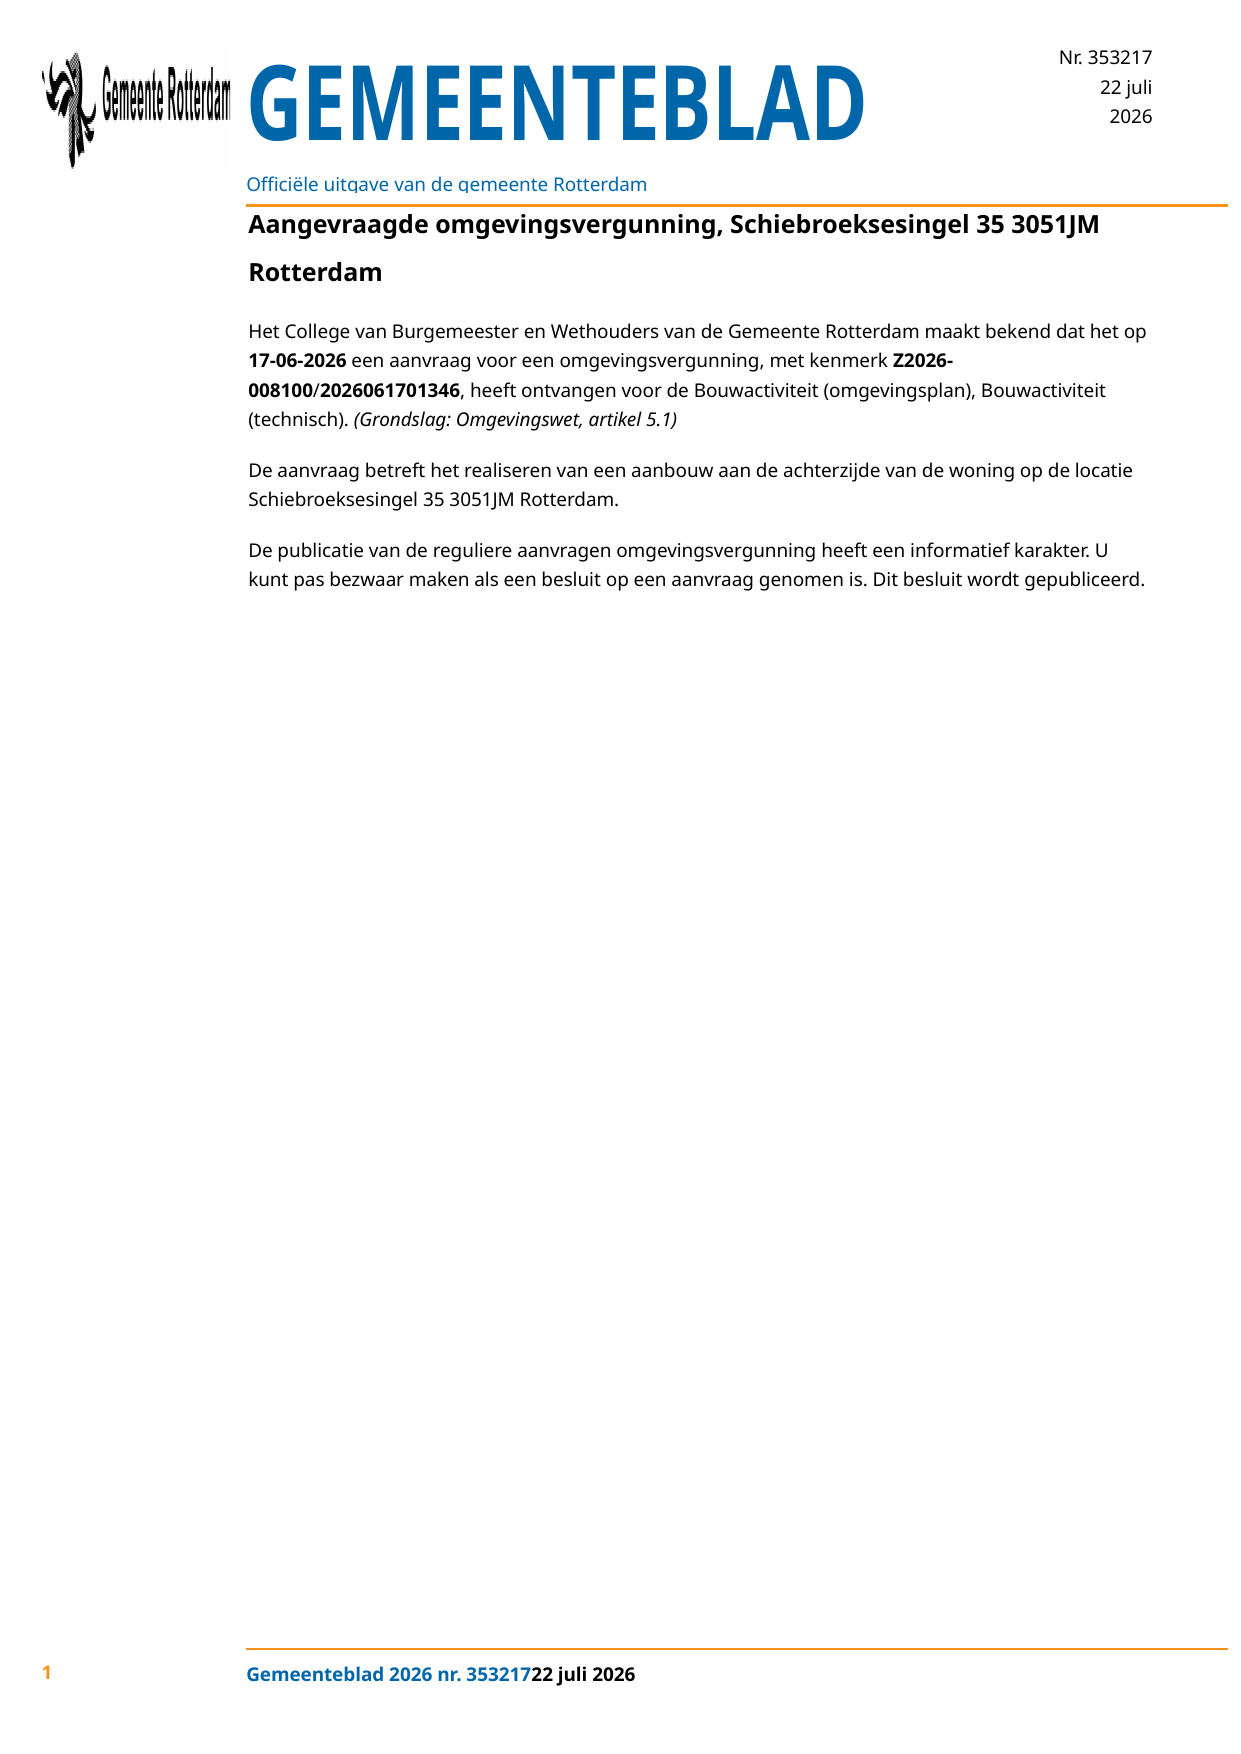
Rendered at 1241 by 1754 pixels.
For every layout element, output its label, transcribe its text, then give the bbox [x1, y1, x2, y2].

text Het College van Burgemeester en Wethouders van de Gemeente Rotterdam maakt bekend dat het op 17-06-2026 een aanvraag voor een omgevingsvergunning, met kenmerk Z2026-008100/2026061701346, heeft ontvangen voor de Bouwactiviteit (omgevingsplan), Bouwactiviteit (technisch). (Grondslag: Omgevingswet, artikel 5.1) [248, 318, 1152, 432]
text Aangevraagde omgevingsvergunning, Schiebroeksesingel 35 3051JM Rotterdam [248, 207, 1152, 288]
text De publicatie van de reguliere aanvragen omgevingsvergunning heeft een informatief karakter. U kunt pas bezwaar maken als een besluit op een aanvraag genomen is. Dit besluit wordt gepubliceerd. [248, 537, 1152, 592]
picture [41, 47, 231, 172]
text De aanvraag betreft het realiseren van een aanbouw aan de achterzijde van de woning op de locatie Schiebroeksesingel 35 3051JM Rotterdam. [248, 457, 1152, 512]
